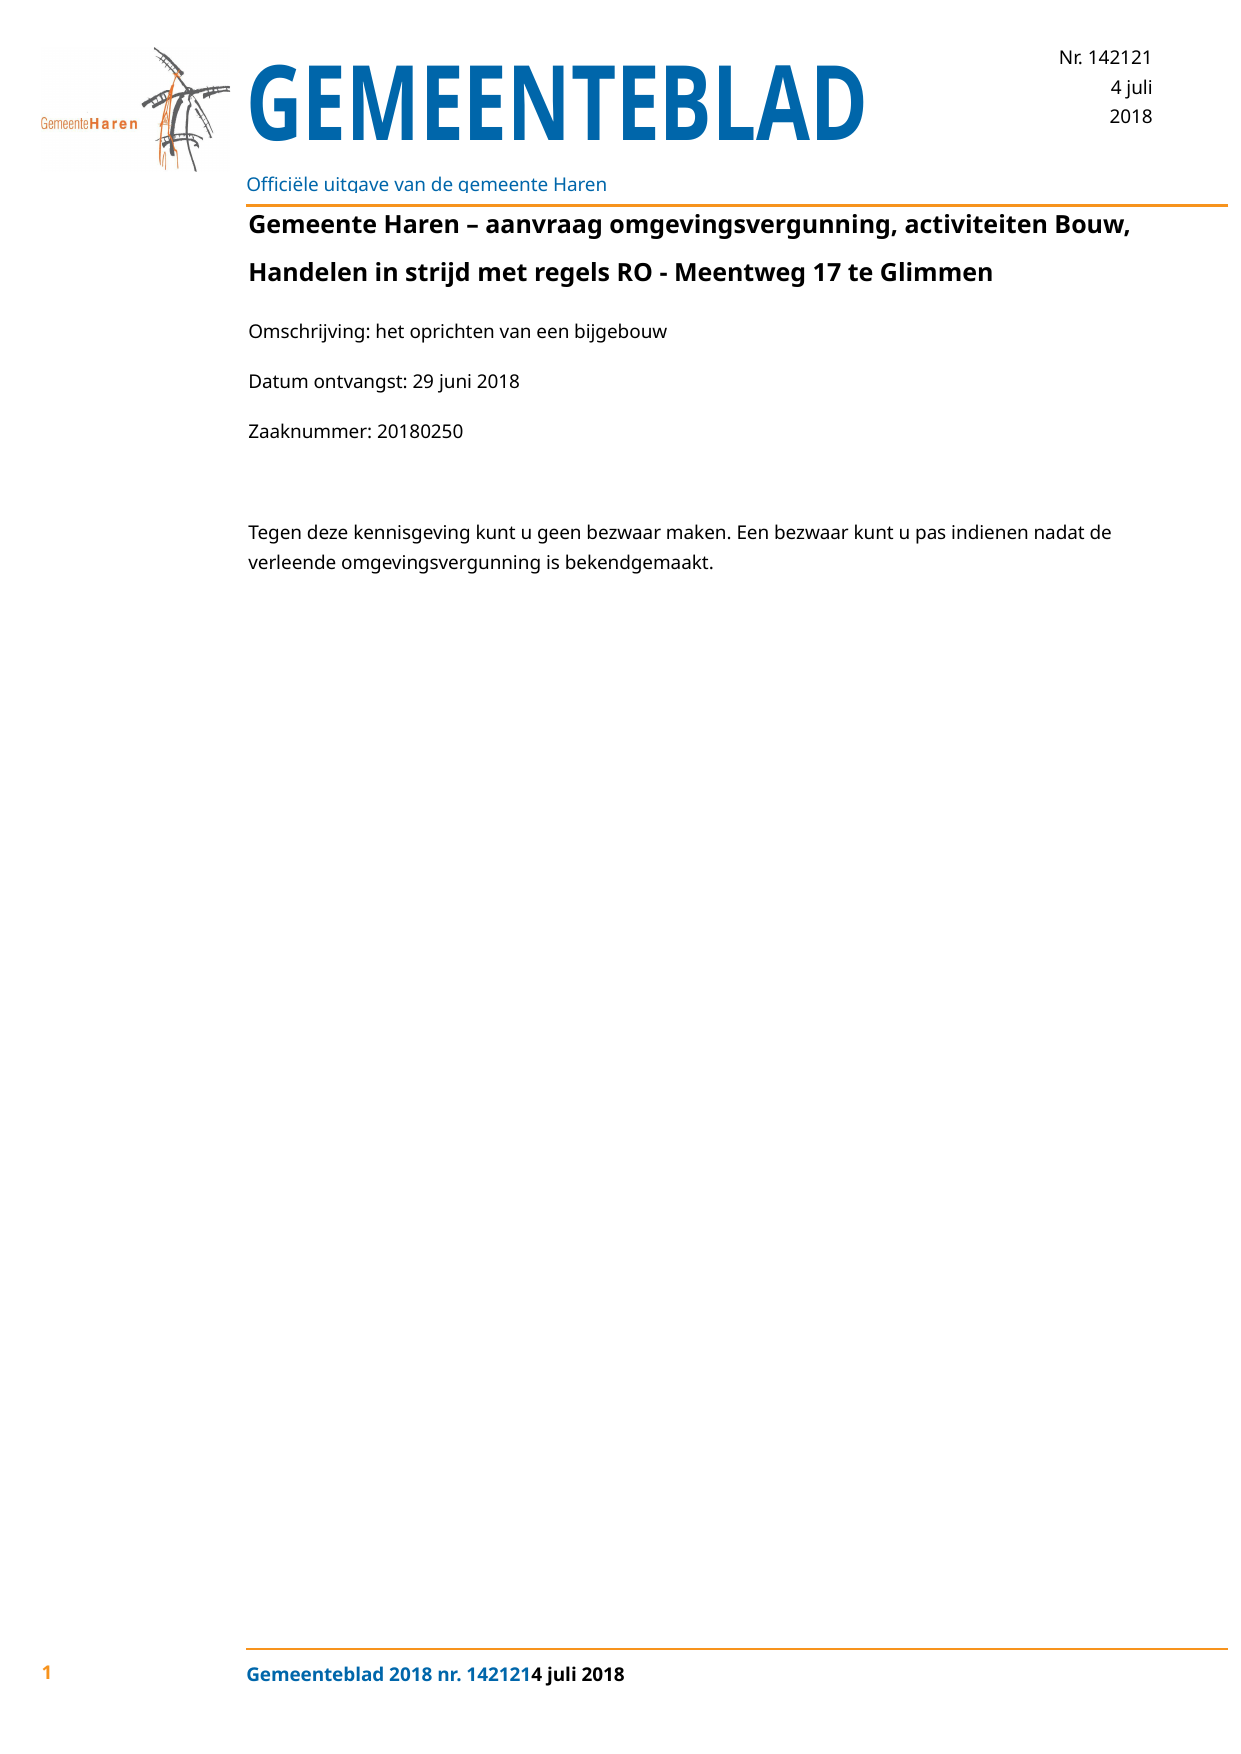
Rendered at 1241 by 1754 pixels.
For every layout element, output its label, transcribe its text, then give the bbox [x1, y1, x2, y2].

text Datum ontvangst: 29 juni 2018 [248, 368, 1152, 394]
text Gemeente Haren – aanvraag omgevingsvergunning, activiteiten Bouw, Handelen in strijd met regels RO - Meentweg 17 te Glimmen [248, 207, 1152, 288]
picture [41, 47, 231, 172]
text Omschrijving: het oprichten van een bijgebouw [248, 318, 1152, 344]
text Tegen deze kennisgeving kunt u geen bezwaar maken. Een bezwaar kunt u pas indienen nadat de verleende omgevingsvergunning is bekendgemaakt. [248, 519, 1152, 575]
text Zaaknummer: 20180250 [248, 419, 1152, 444]
